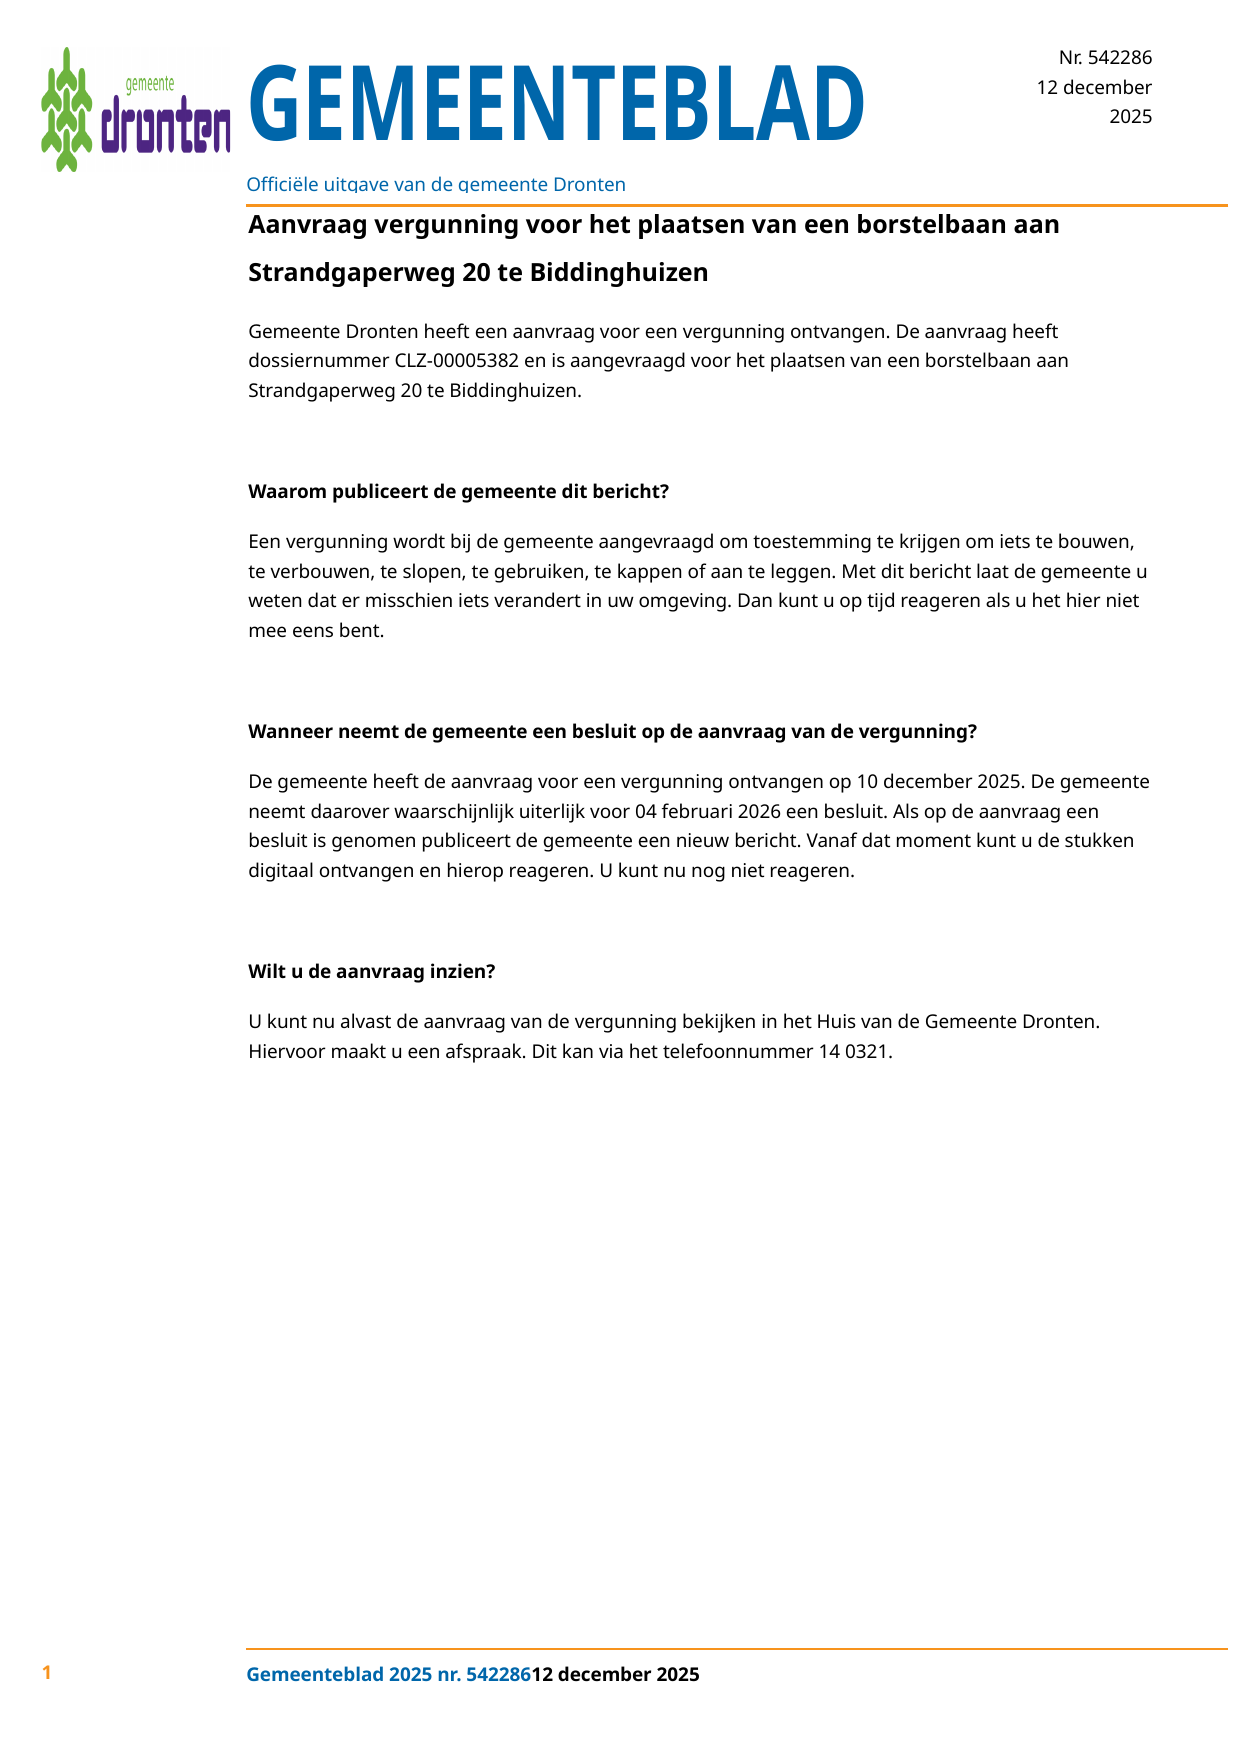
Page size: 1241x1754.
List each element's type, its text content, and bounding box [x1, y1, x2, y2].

picture [41, 47, 231, 172]
text Waarom publiceert de gemeente dit bericht? [248, 478, 1152, 504]
text Wanneer neemt de gemeente een besluit op de aanvraag van de vergunning? [248, 718, 1152, 744]
text De gemeente heeft de aanvraag voor een vergunning ontvangen op 10 december 2025. De gemeente neemt daarover waarschijnlijk uiterlijk voor 04 februari 2026 een besluit. Als op de aanvraag een besluit is genomen publiceert de gemeente een nieuw bericht. Vanaf dat moment kunt u de stukken digitaal ontvangen en hierop reageren. U kunt nu nog niet reageren. [248, 768, 1152, 883]
text U kunt nu alvast de aanvraag van de vergunning bekijken in het Huis van de Gemeente Dronten. Hiervoor maakt u een afspraak. Dit kan via het telefoonnummer 14 0321. [248, 1008, 1152, 1064]
text Gemeente Dronten heeft een aanvraag voor een vergunning ontvangen. De aanvraag heeft dossiernummer CLZ-00005382 en is aangevraagd voor het plaatsen van een borstelbaan aan Strandgaperweg 20 te Biddinghuizen. [248, 318, 1152, 403]
text Aanvraag vergunning voor het plaatsen van een borstelbaan aan Strandgaperweg 20 te Biddinghuizen [248, 207, 1152, 288]
text Wilt u de aanvraag inzien? [248, 958, 1152, 984]
text Een vergunning wordt bij de gemeente aangevraagd om toestemming te krijgen om iets te bouwen, te verbouwen, te slopen, te gebruiken, te kappen of aan te leggen. Met dit bericht laat de gemeente u weten dat er misschien iets verandert in uw omgeving. Dan kunt u op tijd reageren als u het hier niet mee eens bent. [248, 528, 1152, 643]
